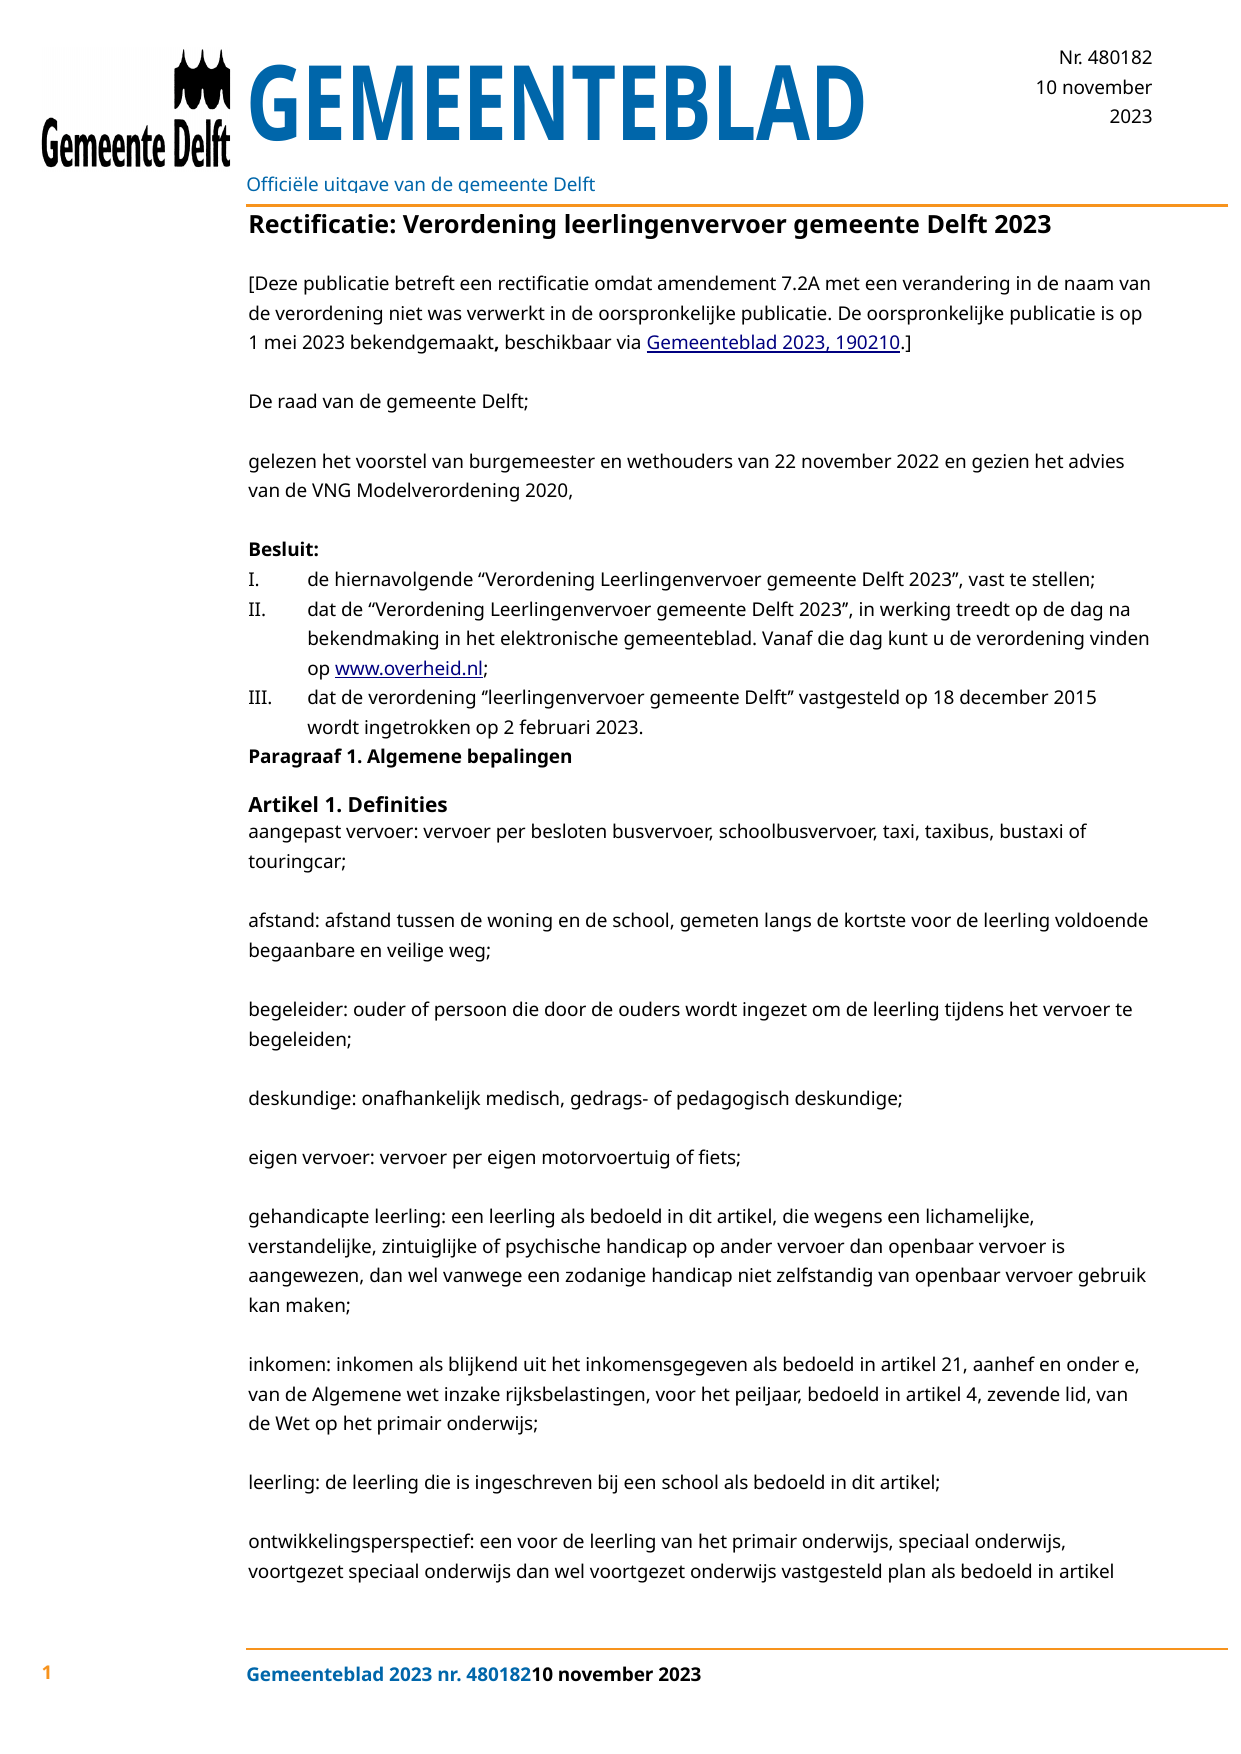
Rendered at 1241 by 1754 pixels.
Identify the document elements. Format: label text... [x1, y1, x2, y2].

text aangepast vervoer: vervoer per besloten busvervoer, schoolbusvervoer, taxi, taxibus, bustaxi of touringcar; [248, 819, 1152, 874]
text De raad van de gemeente Delft; [248, 389, 1152, 414]
text deskundige: onafhankelijk medisch, gedrags- of pedagogisch deskundige; [248, 1085, 1152, 1111]
text Rectificatie: Verordening leerlingenvervoer gemeente Delft 2023 [248, 207, 1152, 241]
text Besluit: [248, 537, 1152, 562]
text gelezen het voorstel van burgemeester en wethouders van 22 november 2022 en gezien het advies van de VNG Modelverordening 2020, [248, 448, 1152, 503]
text begeleider: ouder of persoon die door de ouders wordt ingezet om de leerling tijdens het vervoer te begeleiden; [248, 996, 1152, 1051]
text Artikel 1. Definities [248, 790, 1152, 819]
text gehandicapte leerling: een leerling als bedoeld in dit artikel, die wegens een lichamelijke, verstandelijke, zintuiglijke of psychische handicap op ander vervoer dan openbaar vervoer is aangewezen, dan wel vanwege een zodanige handicap niet zelfstandig van openbaar vervoer gebruik kan maken; [248, 1203, 1152, 1318]
list dat de “Verordening Leerlingenvervoer gemeente Delft 2023’’, in werking treedt op de dag na bekendmaking in het elektronische gemeenteblad. Vanaf die dag kunt u de verordening vinden op www.overheid.nl; [248, 596, 1152, 681]
text afstand: afstand tussen de woning en de school, gemeten langs de kortste voor de leerling voldoende begaanbare en veilige weg; [248, 907, 1152, 963]
text Paragraaf 1. Algemene bepalingen [248, 744, 1152, 769]
text leerling: de leerling die is ingeschreven bij een school als bedoeld in dit artikel; [248, 1469, 1152, 1495]
text [Deze publicatie betreft een rectificatie omdat amendement 7.2A met een verandering in de naam van de verordening niet was verwerkt in de oorspronkelijke publicatie. De oorspronkelijke publicatie is op 1 mei 2023 bekendgemaakt, beschikbaar via Gemeenteblad 2023, 190210.] [248, 270, 1152, 355]
list dat de verordening ‘’leerlingenvervoer gemeente Delft’’ vastgesteld op 18 december 2015 wordt ingetrokken op 2 februari 2023. [248, 684, 1152, 740]
picture [41, 47, 231, 172]
text ontwikkelingsperspectief: een voor de leerling van het primair onderwijs, speciaal onderwijs, voortgezet speciaal onderwijs dan wel voortgezet onderwijs vastgesteld plan als bedoeld in artikel [248, 1529, 1152, 1584]
list de hiernavolgende “Verordening Leerlingenvervoer gemeente Delft 2023’’, vast te stellen; [248, 566, 1152, 592]
text eigen vervoer: vervoer per eigen motorvoertuig of fiets; [248, 1144, 1152, 1170]
text inkomen: inkomen als blijkend uit het inkomensgegeven als bedoeld in artikel 21, aanhef en onder e, van de Algemene wet inzake rijksbelastingen, voor het peiljaar, bedoeld in artikel 4, zevende lid, van de Wet op het primair onderwijs; [248, 1351, 1152, 1436]
